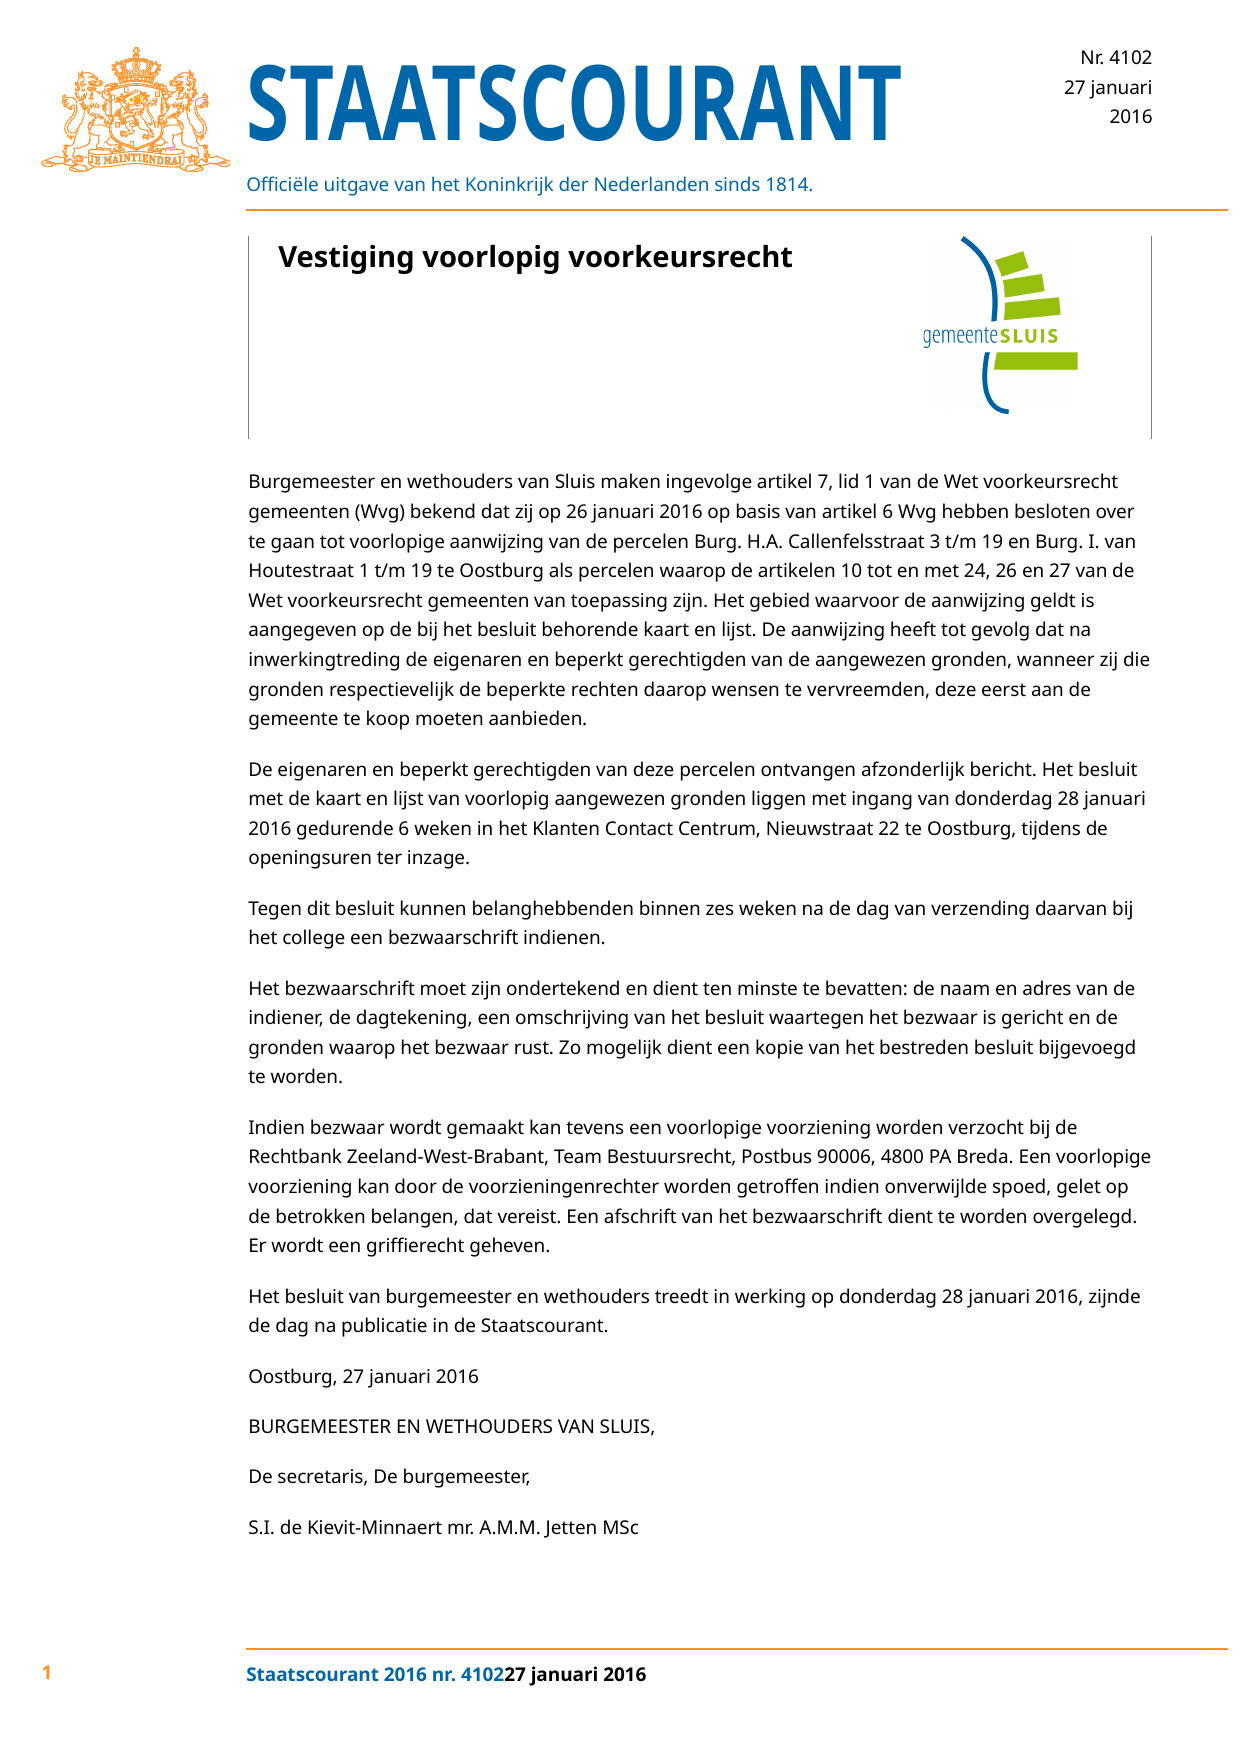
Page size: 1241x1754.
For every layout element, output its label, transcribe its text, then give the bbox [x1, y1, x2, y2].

text De secretaris, De burgemeester, [248, 1464, 1152, 1489]
text Indien bezwaar wordt gemaakt kan tevens een voorlopige voorziening worden verzocht bij de Rechtbank Zeeland-West-Brabant, Team Bestuursrecht, Postbus 90006, 4800 PA Breda. Een voorlopige voorziening kan door de voorzieningenrechter worden getroffen indien onverwijlde spoed, gelet op de betrokken belangen, dat vereist. Een afschrift van het bezwaarschrift dient te worden overgelegd. Er wordt een griffierecht geheven. [248, 1114, 1152, 1258]
text Oostburg, 27 januari 2016 [248, 1363, 1152, 1388]
text Het bezwaarschrift moet zijn ondertekend en dient ten minste te bevatten: de naam en adres van de indiener, de dagtekening, een omschrijving van het besluit waartegen het bezwaar is gericht en de gronden waarop het bezwaar rust. Zo mogelijk dient een kopie van het bestreden besluit bijgevoegd te worden. [248, 975, 1152, 1089]
text Tegen dit besluit kunnen belanghebbenden binnen zes weken na de dag van verzending daarvan bij het college een bezwaarschrift indienen. [248, 895, 1152, 950]
table_header [1078, 236, 1151, 413]
text De eigenaren en beperkt gerechtigden van deze percelen ontvangen afzonderlijk bericht. Het besluit met de kaart en lijst van voorlopig aangewezen gronden liggen met ingang van donderdag 28 januari 2016 gedurende 6 weken in het Klanten Contact Centrum, Nieuwstraat 22 te Oostburg, tijdens de openingsuren ter inzage. [248, 756, 1152, 870]
text Burgemeester en wethouders van Sluis maken ingevolge artikel 7, lid 1 van de Wet voorkeursrecht gemeenten (Wvg) bekend dat zij op 26 januari 2016 op basis van artikel 6 Wvg hebben besloten over te gaan tot voorlopige aanwijzing van de percelen Burg. H.A. Callenfelsstraat 3 t/m 19 en Burg. I. van Houtestraat 1 t/m 19 te Oostburg als percelen waarop de artikelen 10 tot en met 24, 26 en 27 van de Wet voorkeursrecht gemeenten van toepassing zijn. Het gebied waarvoor de aanwijzing geldt is aangegeven op de bij het besluit behorende kaart en lijst. De aanwijzing heeft tot gevolg dat na inwerkingtreding de eigenaren en beperkt gerechtigden van de aangewezen gronden, wanneer zij die gronden respectievelijk de beperkte rechten daarop wensen te vervreemden, deze eerst aan de gemeente te koop moeten aanbieden. [248, 469, 1152, 731]
table_header [850, 236, 923, 413]
picture [923, 236, 1078, 414]
text BURGEMEESTER EN WETHOUDERS VAN SLUIS, [248, 1413, 1152, 1439]
text S.I. de Kievit-Minnaert mr. A.M.M. Jetten MSc [248, 1514, 1152, 1540]
picture [41, 47, 231, 172]
table_header [850, 414, 1151, 439]
table_header Vestiging voorlopig voorkeursrecht [249, 236, 850, 439]
text Het besluit van burgemeester en wethouders treedt in werking op donderdag 28 januari 2016, zijnde de dag na publicatie in de Staatscourant. [248, 1283, 1152, 1338]
